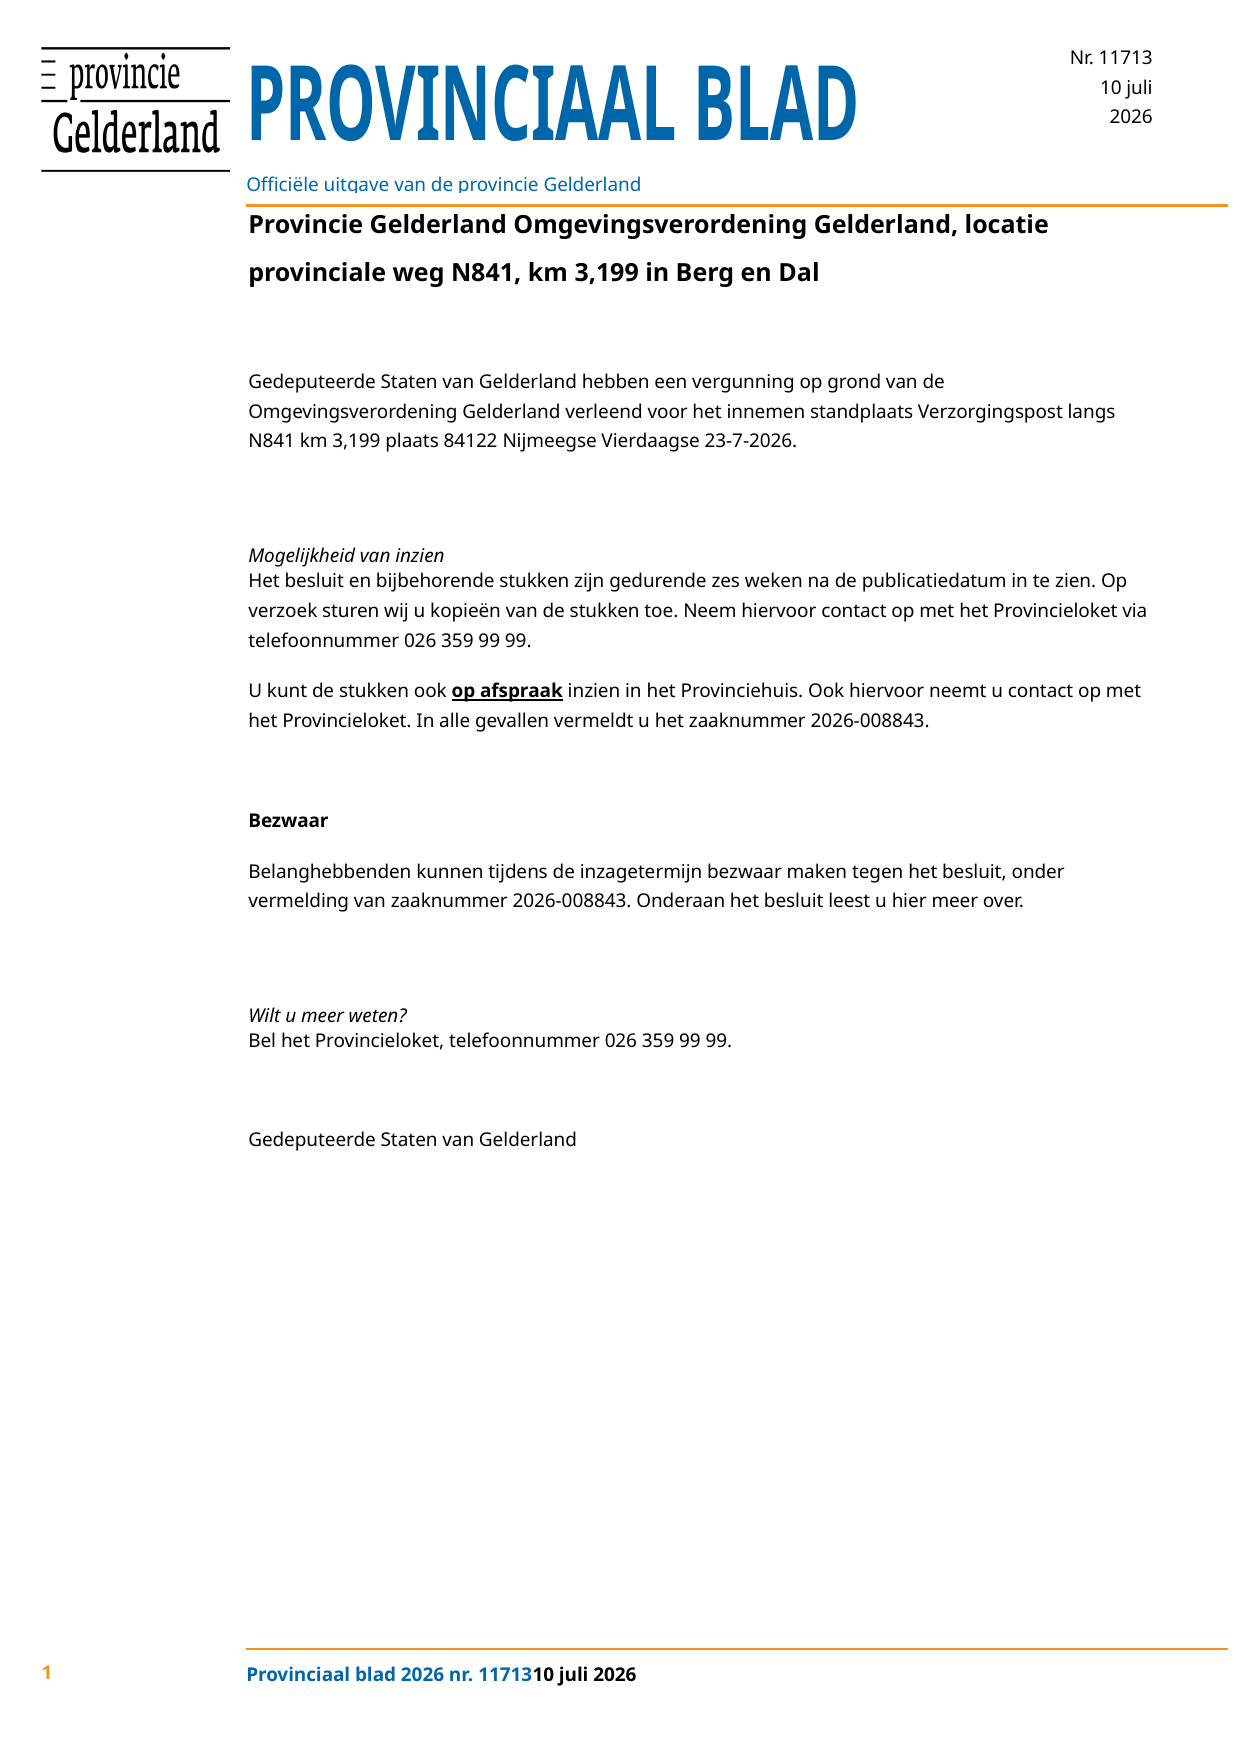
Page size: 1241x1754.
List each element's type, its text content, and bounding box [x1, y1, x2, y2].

picture [41, 47, 231, 172]
text Het besluit en bijbehorende stukken zijn gedurende zes weken na de publicatiedatum in te zien. Op verzoek sturen wij u kopieën van de stukken toe. Neem hiervoor contact op met het Provincieloket via telefoonnummer 026 359 99 99. [248, 568, 1152, 652]
text Gedeputeerde Staten van Gelderland hebben een vergunning op grond van de Omgevingsverordening Gelderland verleend voor het innemen standplaats Verzorgingspost langs N841 km 3,199 plaats 84122 Nijmeegse Vierdaagse 23-7-2026. [248, 368, 1152, 453]
text Bezwaar [248, 808, 1152, 833]
text Mogelijkheid van inzien [248, 542, 1152, 568]
text Belanghebbenden kunnen tijdens de inzagetermijn bezwaar maken tegen het besluit, onder vermelding van zaaknummer 2026-008843. Onderaan het besluit leest u hier meer over. [248, 858, 1152, 913]
text Provincie Gelderland Omgevingsverordening Gelderland, locatie provinciale weg N841, km 3,199 in Berg en Dal [248, 207, 1152, 288]
text U kunt de stukken ook op afspraak inzien in het Provinciehuis. Ook hiervoor neemt u contact op met het Provincieloket. In alle gevallen vermeldt u het zaaknummer 2026-008843. [248, 677, 1152, 732]
text Bel het Provincieloket, telefoonnummer 026 359 99 99. [248, 1028, 1152, 1053]
text Wilt u meer weten? [248, 1002, 1152, 1028]
text Gedeputeerde Staten van Gelderland [248, 1126, 1152, 1152]
